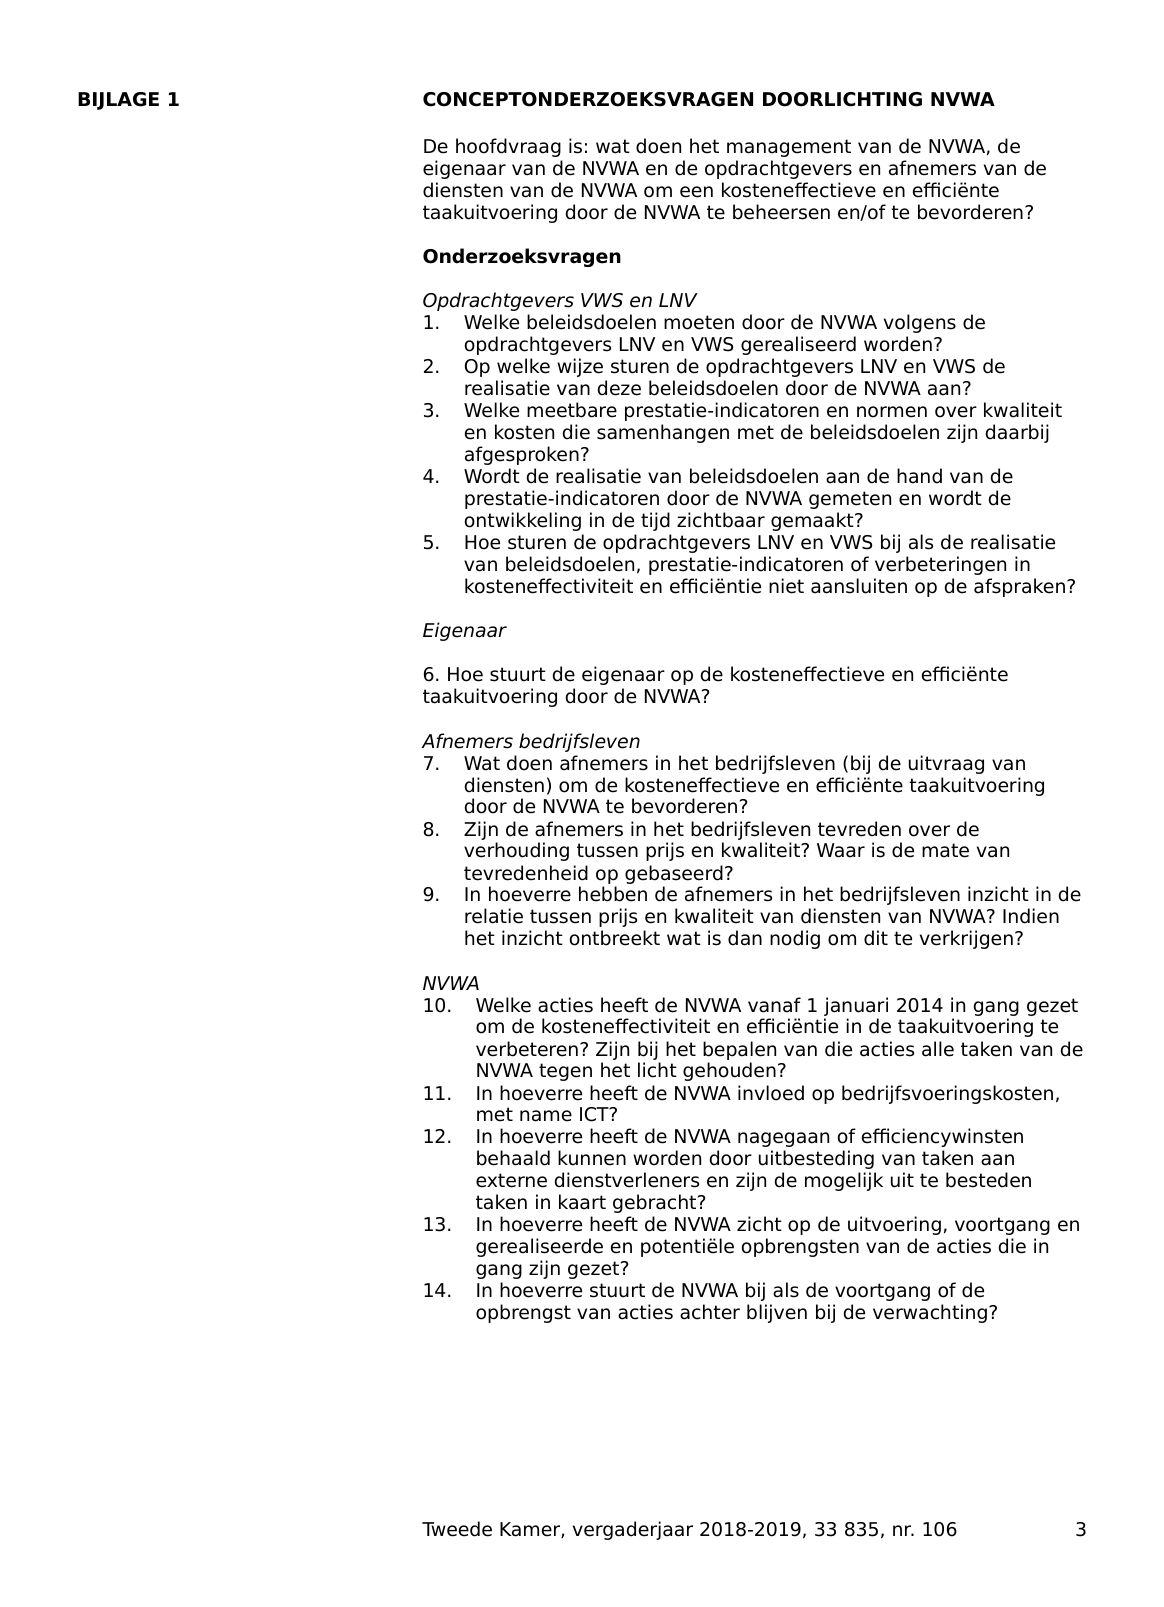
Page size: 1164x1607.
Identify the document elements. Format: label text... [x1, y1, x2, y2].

text 5. Hoe sturen de opdrachtgevers LNV en VWS bij als de realisatie van beleidsdoelen, prestatie-indicatoren of verbeteringen in kosteneffectiviteit en efficiëntie niet aansluiten op de afspraken? [422, 532, 1087, 598]
subtitle BIJLAGE 1 CONCEPTONDERZOEKSVRAGEN DOORLICHTING NVWA [77, 89, 1087, 111]
text 7. Wat doen afnemers in het bedrijfsleven (bij de uitvraag van diensten) om de kosteneffectieve en efficiënte taakuitvoering door de NVWA te bevorderen? [422, 752, 1087, 818]
text 9. In hoeverre hebben de afnemers in het bedrijfsleven inzicht in de relatie tussen prijs en kwaliteit van diensten van NVWA? Indien het inzicht ontbreekt wat is dan nodig om dit te verkrijgen? [422, 884, 1087, 950]
subtitle NVWA [422, 972, 1087, 994]
text De hoofdvraag is: wat doen het management van de NVWA, de eigenaar van de NVWA en de opdrachtgevers en afnemers van de diensten van de NVWA om een kosteneffectieve en efficiënte taakuitvoering door de NVWA te beheersen en/of te bevorderen? [422, 136, 1087, 224]
text 1. Welke beleidsdoelen moeten door de NVWA volgens de opdrachtgevers LNV en VWS gerealiseerd worden? [422, 312, 1087, 356]
text 4. Wordt de realisatie van beleidsdoelen aan de hand van de prestatie-indicatoren door de NVWA gemeten en wordt de ontwikkeling in de tijd zichtbaar gemaakt? [422, 466, 1087, 532]
text 12. In hoeverre heeft de NVWA nagegaan of efficiencywinsten behaald kunnen worden door uitbesteding van taken aan externe dienstverleners en zijn de mogelijk uit te besteden taken in kaart gebracht? [422, 1126, 1087, 1214]
subtitle Opdrachtgevers VWS en LNV [422, 290, 1087, 312]
text 2. Op welke wijze sturen de opdrachtgevers LNV en VWS de realisatie van deze beleidsdoelen door de NVWA aan? [422, 356, 1087, 400]
text 13. In hoeverre heeft de NVWA zicht op de uitvoering, voortgang en gerealiseerde en potentiële opbrengsten van de acties die in gang zijn gezet? [422, 1214, 1087, 1280]
text 3. Welke meetbare prestatie-indicatoren en normen over kwaliteit en kosten die samenhangen met de beleidsdoelen zijn daarbij afgesproken? [422, 400, 1087, 466]
subtitle Onderzoeksvragen [422, 246, 1087, 268]
text 8. Zijn de afnemers in het bedrijfsleven tevreden over de verhouding tussen prijs en kwaliteit? Waar is de mate van tevredenheid op gebaseerd? [422, 818, 1087, 884]
text 14. In hoeverre stuurt de NVWA bij als de voortgang of de opbrengst van acties achter blijven bij de verwachting? [422, 1280, 1087, 1324]
text 6. Hoe stuurt de eigenaar op de kosteneffectieve en efficiënte taakuitvoering door de NVWA? [422, 664, 1087, 708]
text 10. Welke acties heeft de NVWA vanaf 1 januari 2014 in gang gezet om de kosteneffectiviteit en efficiëntie in de taakuitvoering te verbeteren? Zijn bij het bepalen van die acties alle taken van de NVWA tegen het licht gehouden? [422, 994, 1087, 1082]
subtitle Eigenaar [422, 620, 1087, 642]
subtitle Afnemers bedrijfsleven [422, 731, 1087, 752]
text 11. In hoeverre heeft de NVWA invloed op bedrijfsvoeringskosten, met name ICT? [422, 1082, 1087, 1126]
